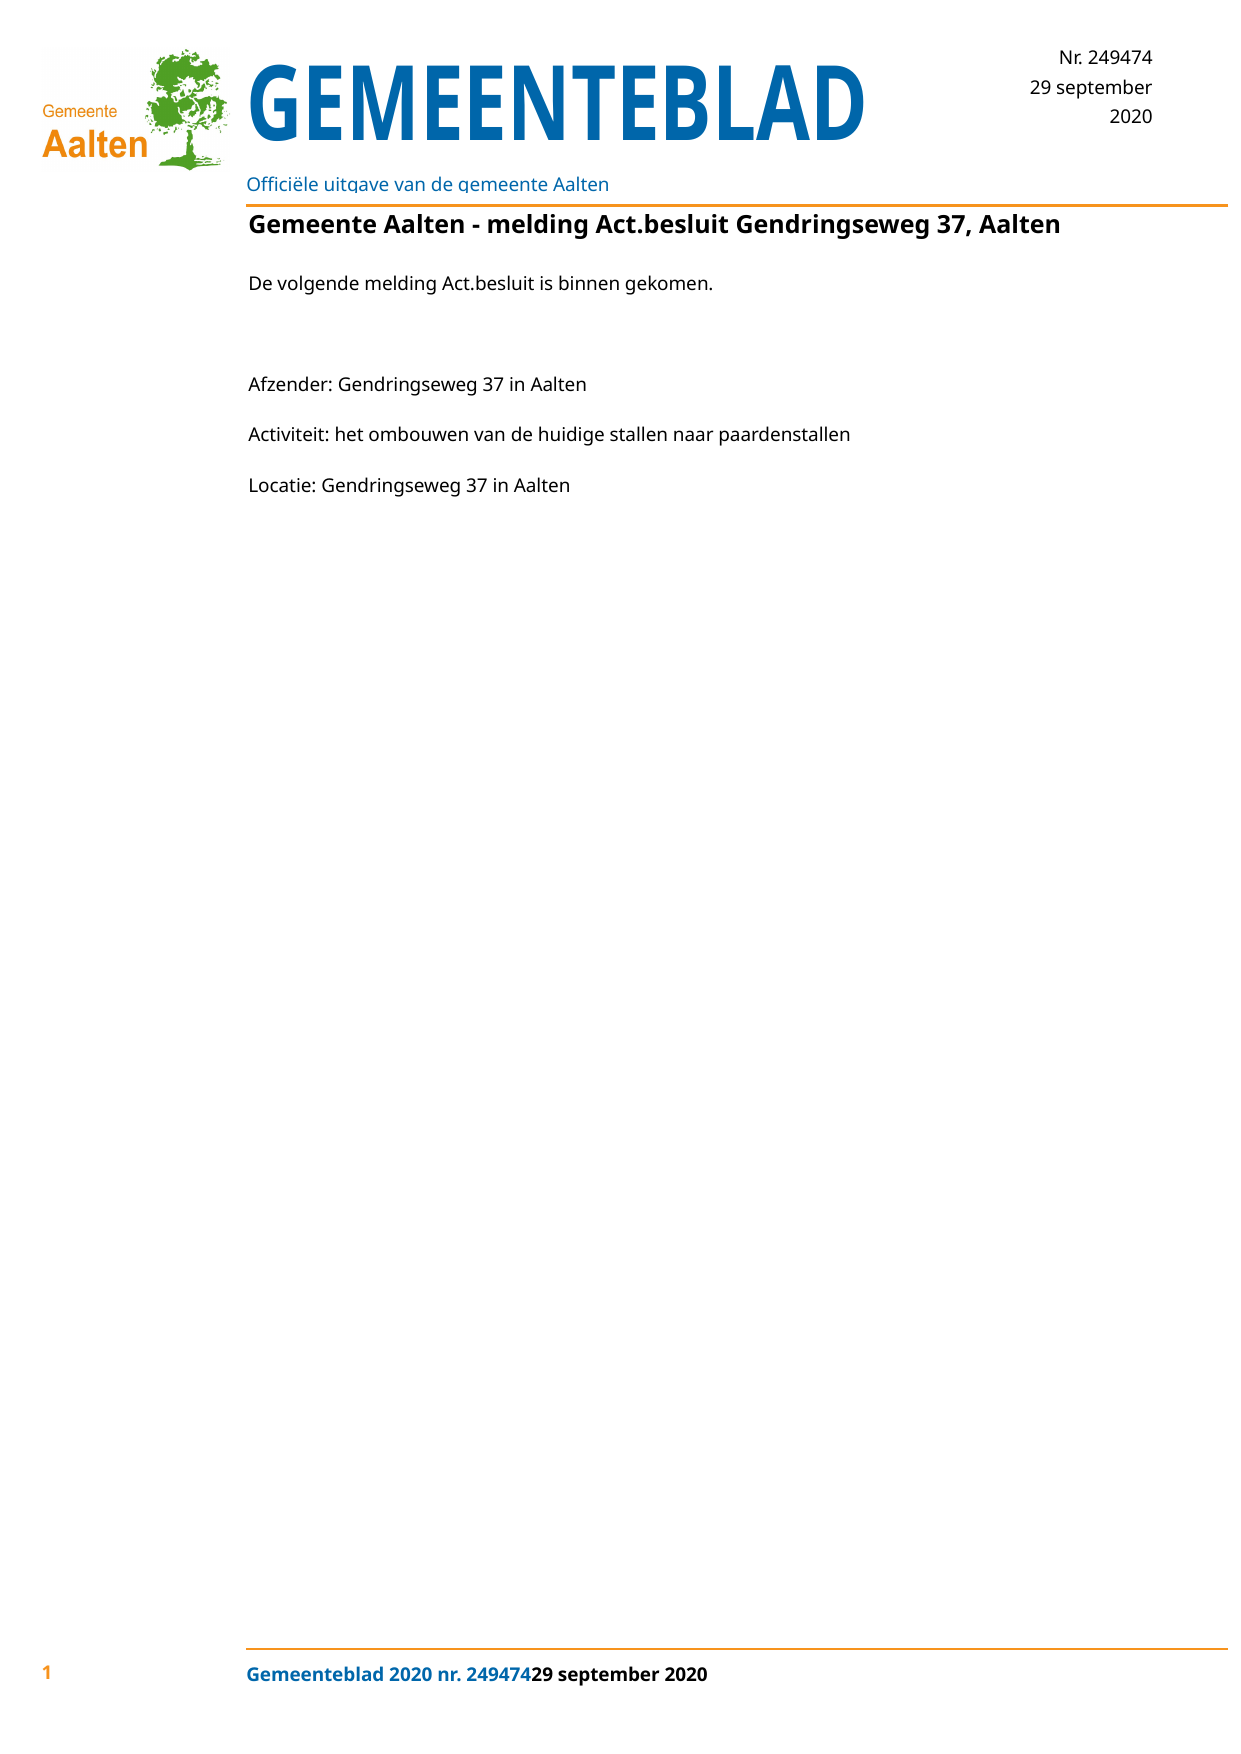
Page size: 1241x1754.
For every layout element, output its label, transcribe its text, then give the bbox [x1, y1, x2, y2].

text De volgende melding Act.besluit is binnen gekomen. [248, 270, 1152, 296]
text Gemeente Aalten - melding Act.besluit Gendringseweg 37, Aalten [248, 207, 1152, 241]
text Locatie: Gendringseweg 37 in Aalten [248, 472, 1152, 498]
picture [41, 47, 231, 172]
text Afzender: Gendringseweg 37 in Aalten [248, 371, 1152, 397]
text Activiteit: het ombouwen van de huidige stallen naar paardenstallen [248, 422, 1152, 447]
